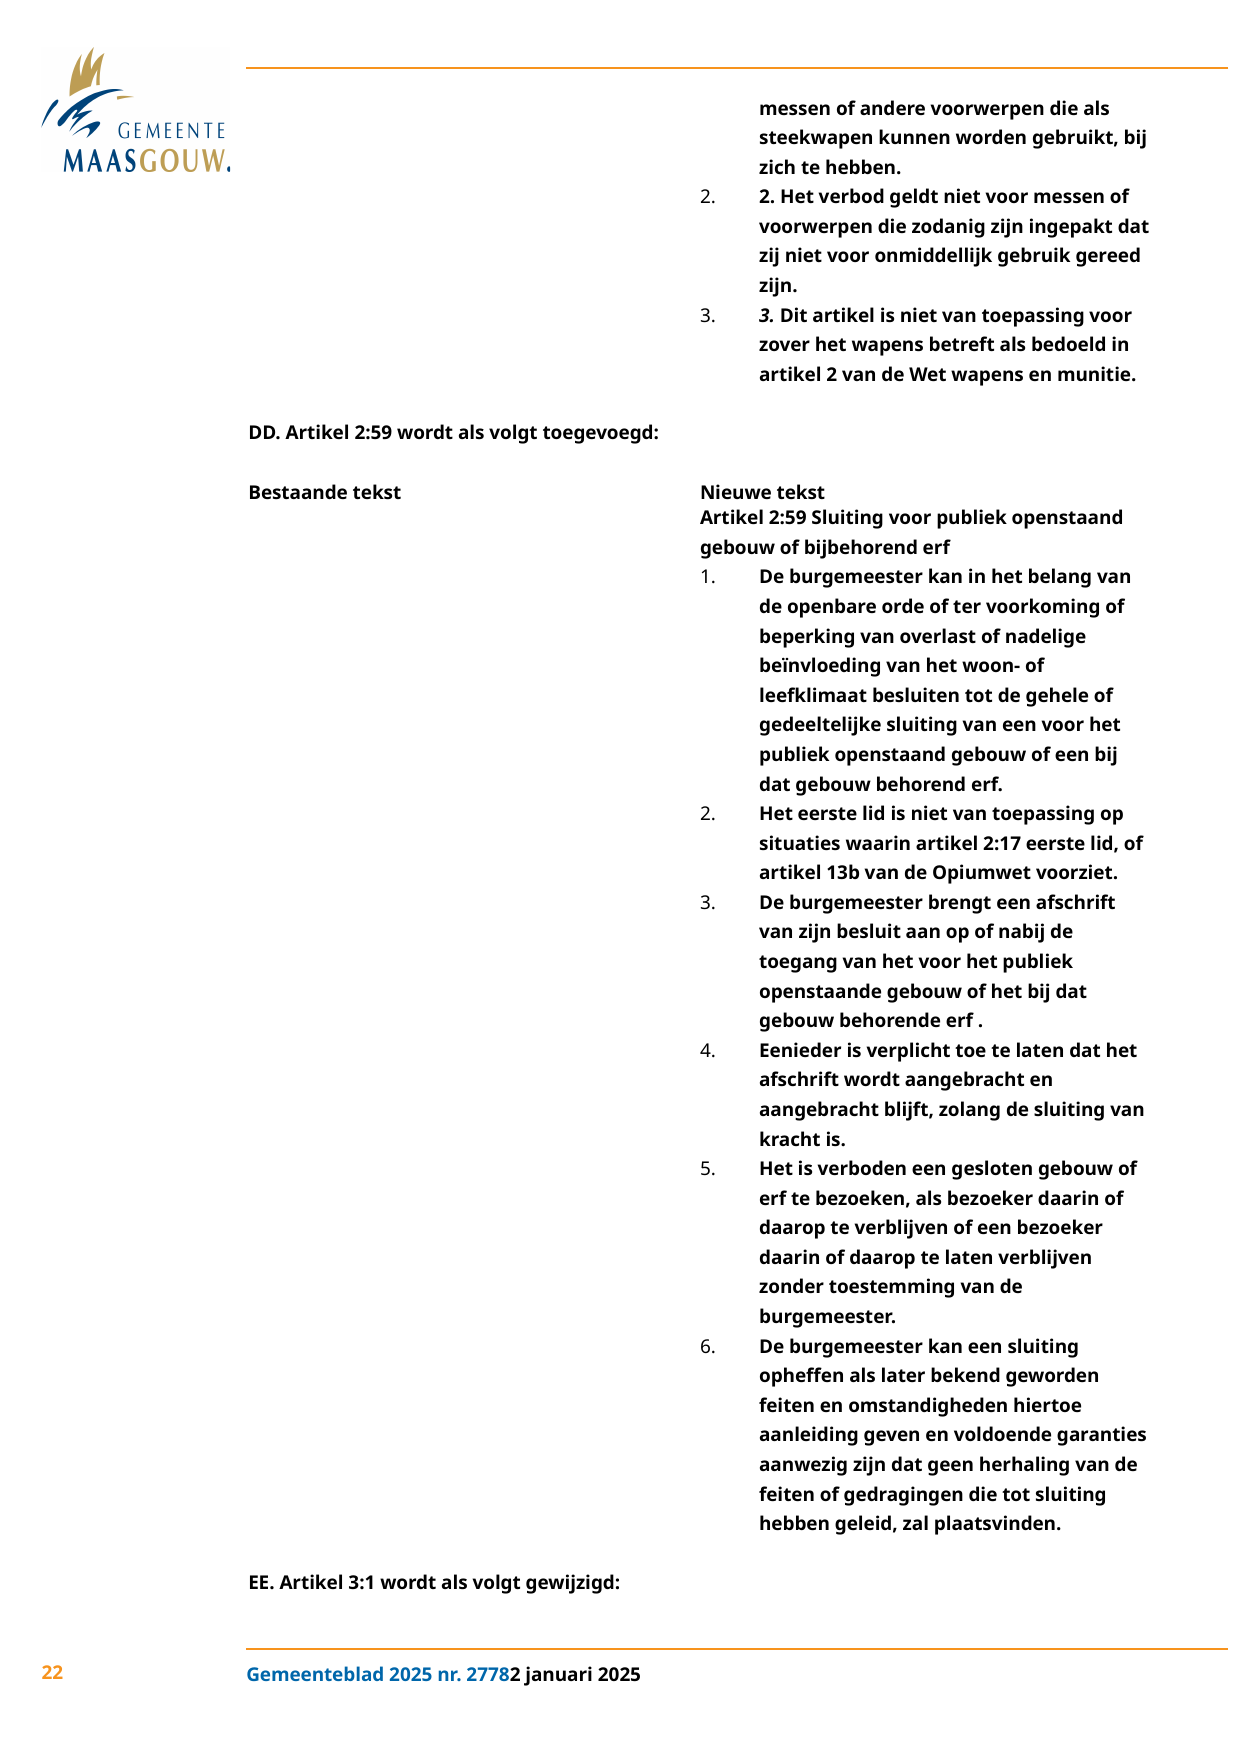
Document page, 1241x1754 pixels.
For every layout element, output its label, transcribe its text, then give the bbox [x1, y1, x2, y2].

table_header Bestaande tekst [248, 479, 700, 504]
table_cell messen of andere voorwerpen die als steekwapen kunnen worden gebruikt, bij zich te hebben. 2. Het verbod geldt niet voor messen of voorwerpen die zodanig zijn ingepakt dat zij niet voor onmiddellijk gebruik gereed zijn. 3. Dit artikel is niet van toepassing voor zover het wapens betreft als bedoeld in artikel 2 van de Wet wapens en munitie. [700, 95, 1152, 387]
table_cell Artikel 2:59 Sluiting voor publiek openstaand gebouw of bijbehorend erf De burgemeester kan in het belang van de openbare orde of ter voorkoming of beperking van overlast of nadelige beïnvloeding van het woon- of leefklimaat besluiten tot de gehele of gedeeltelijke sluiting van een voor het publiek openstaand gebouw of een bij dat gebouw behorend erf. Het eerste lid is niet van toepassing op situaties waarin artikel 2:17 eerste lid, of artikel 13b van de Opiumwet voorziet. De burgemeester brengt een afschrift van zijn besluit aan op of nabij de toegang van het voor het publiek openstaande gebouw of het bij dat gebouw behorende erf . Eenieder is verplicht toe te laten dat het afschrift wordt aangebracht en aangebracht blijft, zolang de sluiting van kracht is. Het is verboden een gesloten gebouw of erf te bezoeken, als bezoeker daarin of daarop te verblijven of een bezoeker daarin of daarop te laten verblijven zonder toestemming van de burgemeester. De burgemeester kan een sluiting opheffen als later bekend geworden feiten en omstandigheden hiertoe aanleiding geven en voldoende garanties aanwezig zijn dat geen herhaling van de feiten of gedragingen die tot sluiting hebben geleid, zal plaatsvinden. [700, 505, 1152, 1536]
table_header Nieuwe tekst [700, 479, 1152, 504]
text DD. Artikel 2:59 wordt als volgt toegevoegd: [248, 419, 1152, 445]
table_cell [248, 95, 700, 387]
table_cell [248, 505, 700, 1536]
text EE. Artikel 3:1 wordt als volgt gewijzigd: [248, 1569, 1152, 1595]
picture [41, 47, 231, 172]
